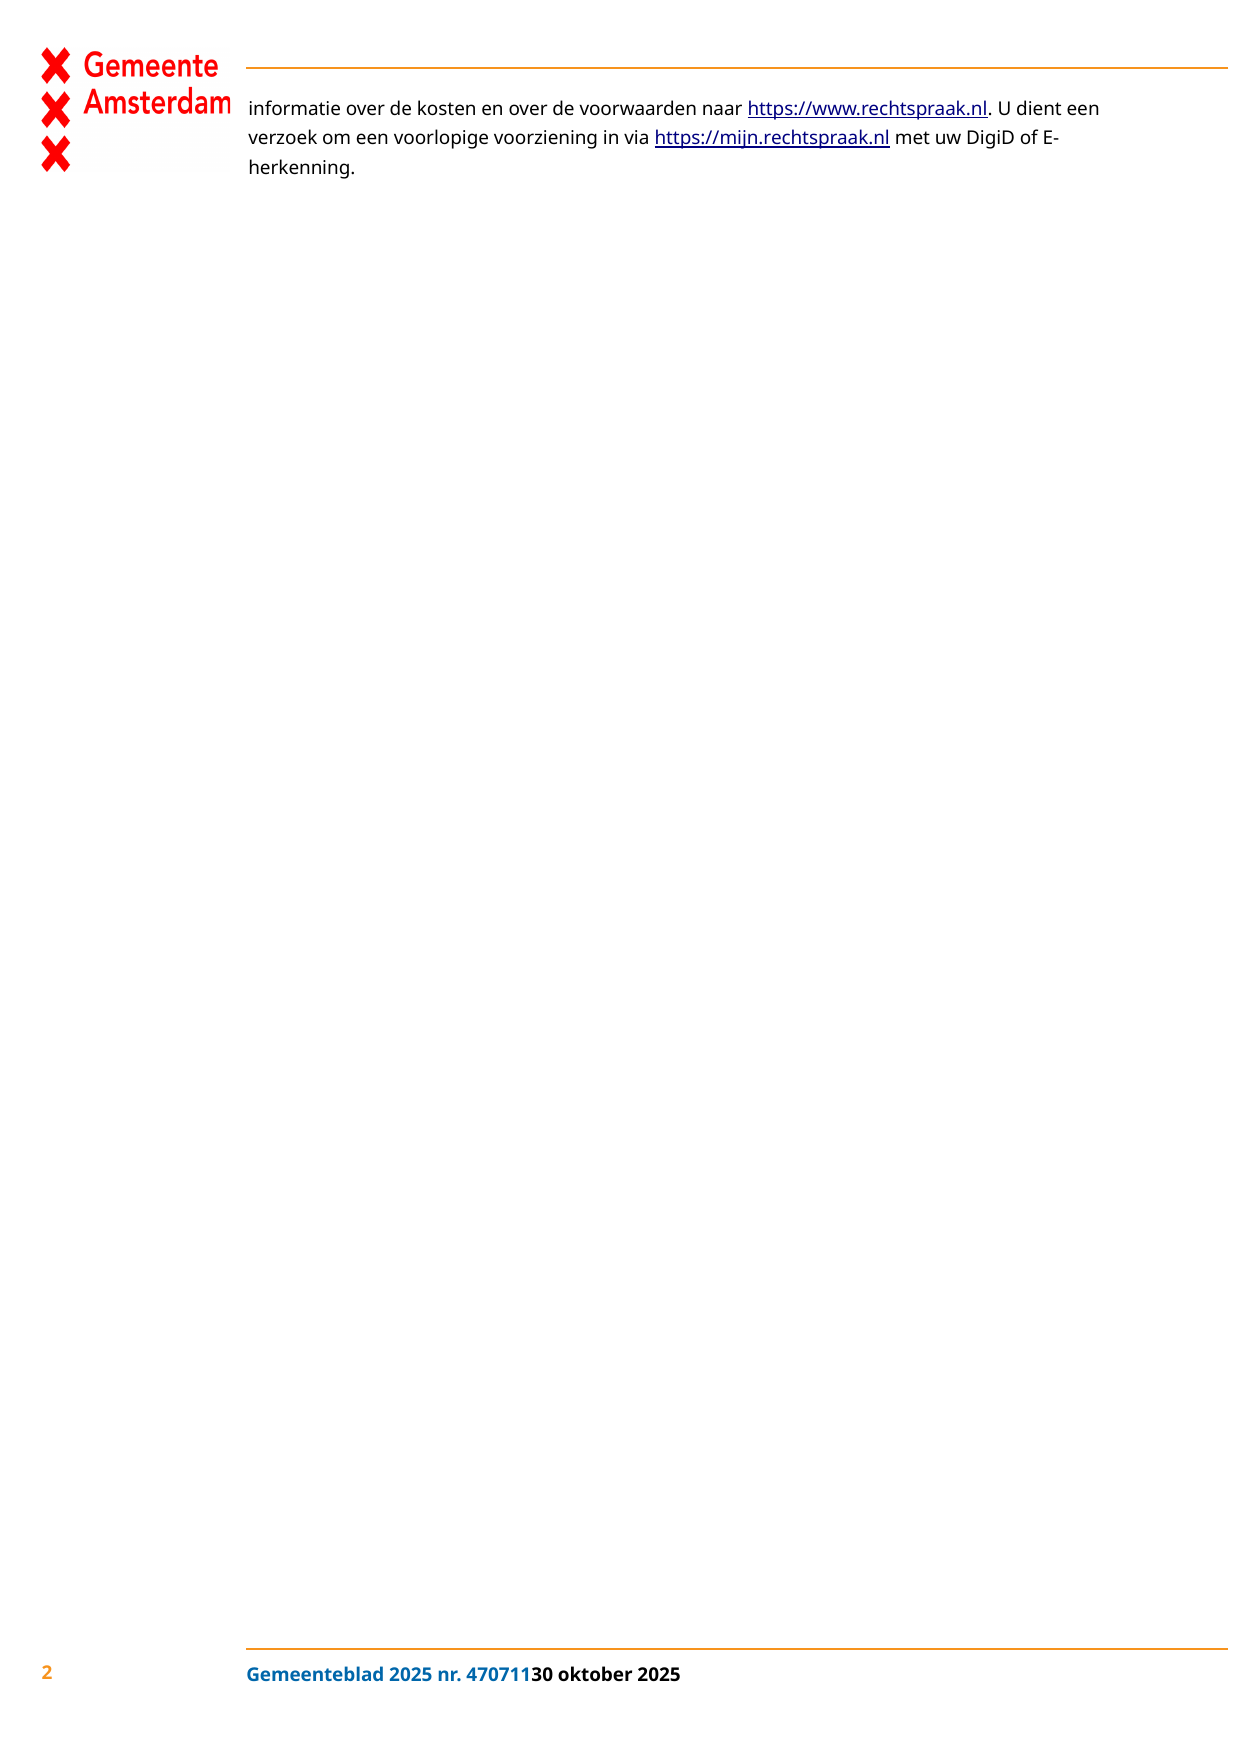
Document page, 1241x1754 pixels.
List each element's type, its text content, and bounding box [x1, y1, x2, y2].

picture [41, 47, 231, 172]
text informatie over de kosten en over de voorwaarden naar https://www.rechtspraak.nl. U dient een verzoek om een voorlopige voorziening in via https://mijn.rechtspraak.nl met uw DigiD of E-herkenning. [248, 95, 1152, 180]
